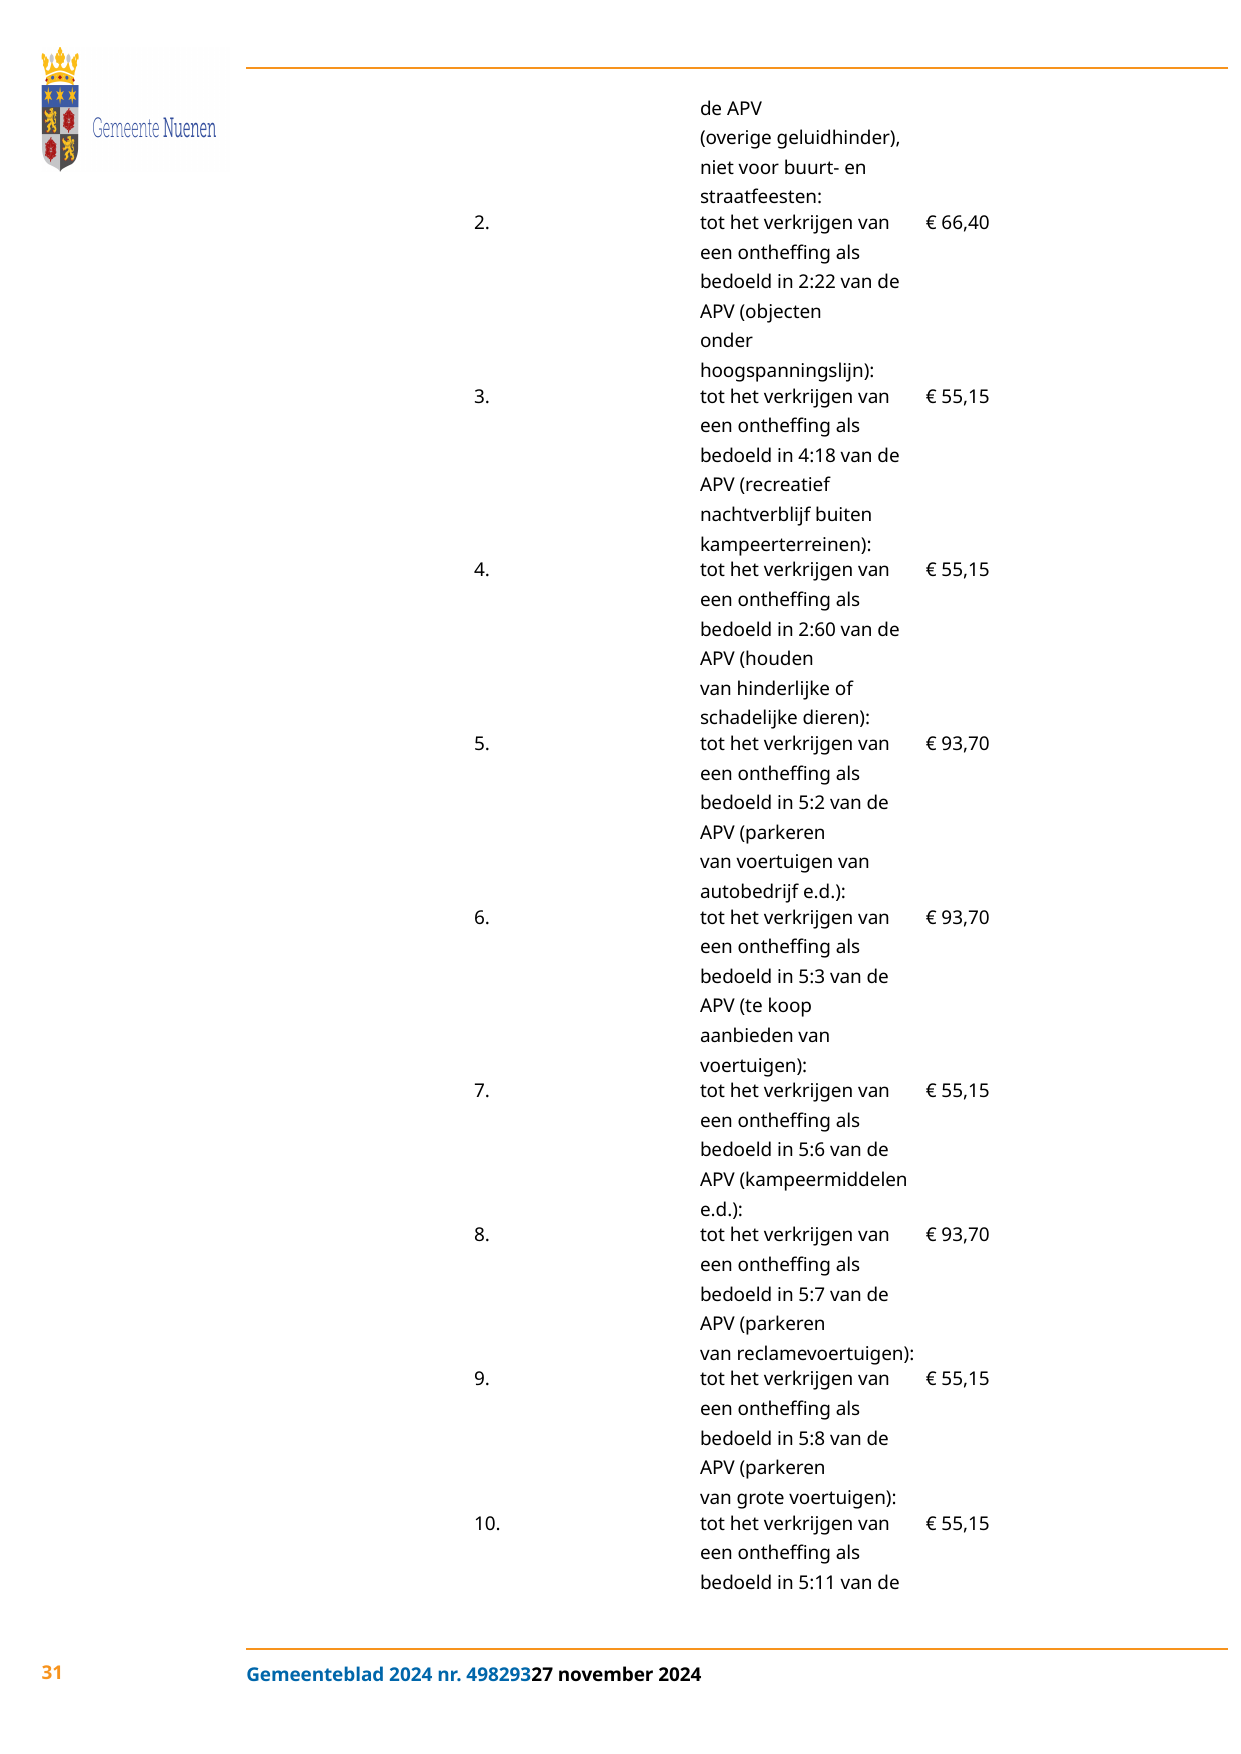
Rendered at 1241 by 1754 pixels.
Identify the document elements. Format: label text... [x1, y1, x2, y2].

table_cell 5. [474, 730, 700, 904]
table_cell [248, 904, 474, 1077]
table_cell tot het verkrijgen van een ontheffing als bedoeld in 5:8 van de APV (parkeren van grote voertuigen): [700, 1366, 926, 1510]
table_cell de APV (overige geluidhinder), niet voor buurt- en straatfeesten: [700, 95, 926, 209]
table_cell € 55,15 [926, 1510, 1152, 1594]
table_cell [474, 95, 700, 209]
table_cell € 55,15 [926, 557, 1152, 730]
table_cell [248, 1222, 474, 1366]
table_cell € 93,70 [926, 1222, 1152, 1366]
table_cell € 55,15 [926, 1078, 1152, 1222]
table_cell tot het verkrijgen van een ontheffing als bedoeld in 4:18 van de APV (recreatief nachtverblijf buiten kampeerterreinen): [700, 383, 926, 557]
table_cell 9. [474, 1366, 700, 1510]
table_cell tot het verkrijgen van een ontheffing als bedoeld in 2:60 van de APV (houden van hinderlijke of schadelijke dieren): [700, 557, 926, 730]
table_cell tot het verkrijgen van een ontheffing als bedoeld in 2:22 van de APV (objecten onder hoogspanningslijn): [700, 209, 926, 383]
table_cell € 93,70 [926, 904, 1152, 1077]
table_cell € 93,70 [926, 730, 1152, 904]
table_cell € 55,15 [926, 383, 1152, 557]
table_cell 8. [474, 1222, 700, 1366]
table_cell [248, 95, 474, 209]
table_cell € 66,40 [926, 209, 1152, 383]
table_cell 7. [474, 1078, 700, 1222]
table_cell [248, 557, 474, 730]
table_cell [248, 383, 474, 557]
table_cell tot het verkrijgen van een ontheffing als bedoeld in 5:2 van de APV (parkeren van voertuigen van autobedrijf e.d.): [700, 730, 926, 904]
table_cell € 55,15 [926, 1366, 1152, 1510]
table_cell 10. [474, 1510, 700, 1594]
table_cell [248, 1510, 474, 1594]
table_cell 2. [474, 209, 700, 383]
table_cell 4. [474, 557, 700, 730]
table_cell [926, 95, 1152, 209]
table_cell [248, 1366, 474, 1510]
table_cell tot het verkrijgen van een ontheffing als bedoeld in 5:3 van de APV (te koop aanbieden van voertuigen): [700, 904, 926, 1077]
picture [41, 47, 231, 172]
table_cell tot het verkrijgen van een ontheffing als bedoeld in 5:11 van de [700, 1510, 926, 1594]
table_cell [248, 730, 474, 904]
table_cell tot het verkrijgen van een ontheffing als bedoeld in 5:6 van de APV (kampeermiddelen e.d.): [700, 1078, 926, 1222]
table_cell [248, 1078, 474, 1222]
table_cell tot het verkrijgen van een ontheffing als bedoeld in 5:7 van de APV (parkeren van reclamevoertuigen): [700, 1222, 926, 1366]
table_cell 6. [474, 904, 700, 1077]
table_cell [248, 209, 474, 383]
table_cell 3. [474, 383, 700, 557]
